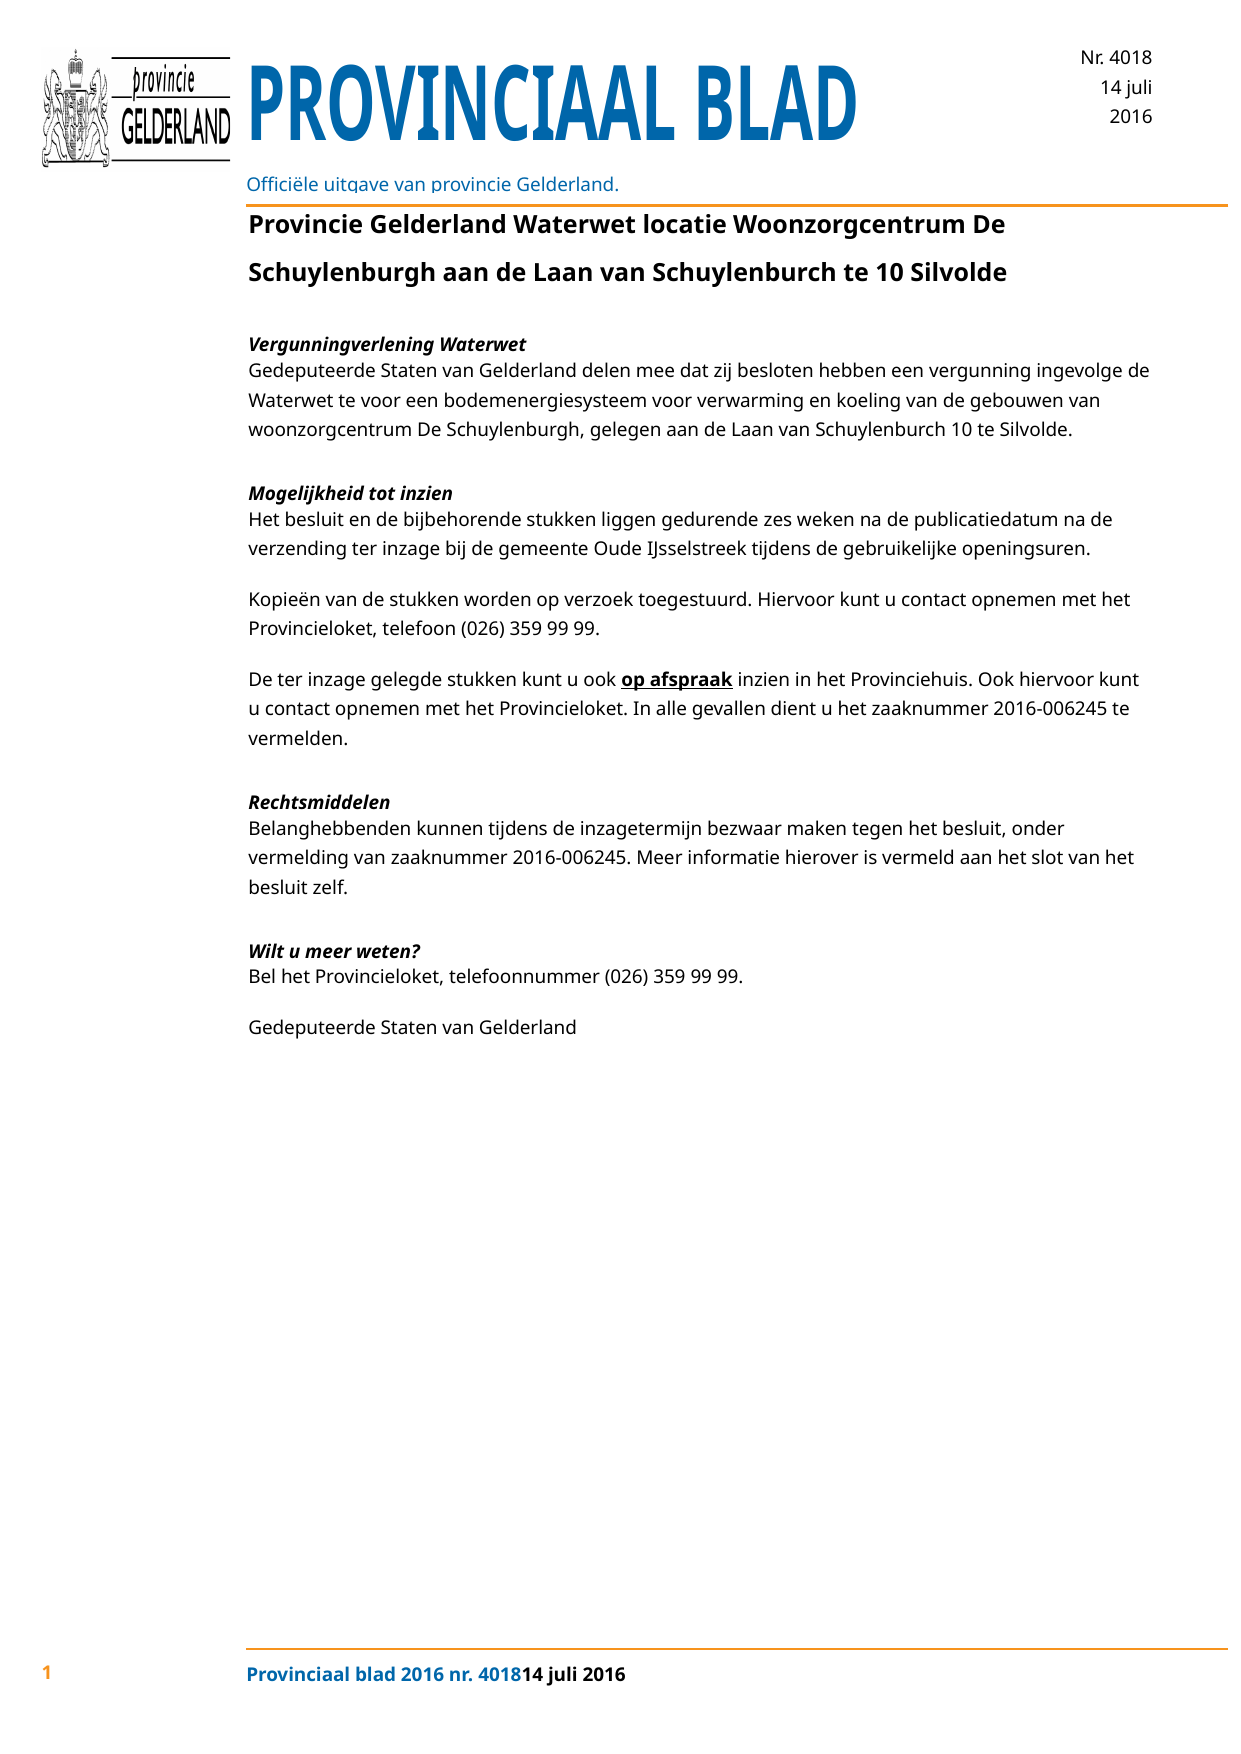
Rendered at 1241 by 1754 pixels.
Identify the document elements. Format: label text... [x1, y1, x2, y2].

text Rechtsmiddelen [248, 789, 1152, 815]
text Het besluit en de bijbehorende stukken liggen gedurende zes weken na de publicatiedatum na de verzending ter inzage bij de gemeente Oude IJsselstreek tijdens de gebruikelijke openingsuren. [248, 506, 1152, 561]
text Kopieën van de stukken worden op verzoek toegestuurd. Hiervoor kunt u contact opnemen met het Provincieloket, telefoon (026) 359 99 99. [248, 586, 1152, 641]
text Wilt u meer weten? [248, 938, 1152, 964]
text Provincie Gelderland Waterwet locatie Woonzorgcentrum De Schuylenburgh aan de Laan van Schuylenburch te 10 Silvolde [248, 207, 1152, 288]
text Gedeputeerde Staten van Gelderland [248, 1014, 1152, 1040]
text Belanghebbenden kunnen tijdens de inzagetermijn bezwaar maken tegen het besluit, onder vermelding van zaaknummer 2016-006245. Meer informatie hierover is vermeld aan het slot van het besluit zelf. [248, 815, 1152, 900]
text Gedeputeerde Staten van Gelderland delen mee dat zij besloten hebben een vergunning ingevolge de Waterwet te voor een bodemenergiesysteem voor verwarming en koeling van de gebouwen van woonzorgcentrum De Schuylenburgh, gelegen aan de Laan van Schuylenburch 10 te Silvolde. [248, 357, 1152, 442]
picture [41, 47, 231, 172]
text De ter inzage gelegde stukken kunt u ook op afspraak inzien in het Provinciehuis. Ook hiervoor kunt u contact opnemen met het Provincieloket. In alle gevallen dient u het zaaknummer 2016-006245 te vermelden. [248, 666, 1152, 751]
text Bel het Provincieloket, telefoonnummer (026) 359 99 99. [248, 964, 1152, 989]
text Mogelijkheid tot inzien [248, 480, 1152, 506]
text Vergunningverlening Waterwet [248, 331, 1152, 357]
